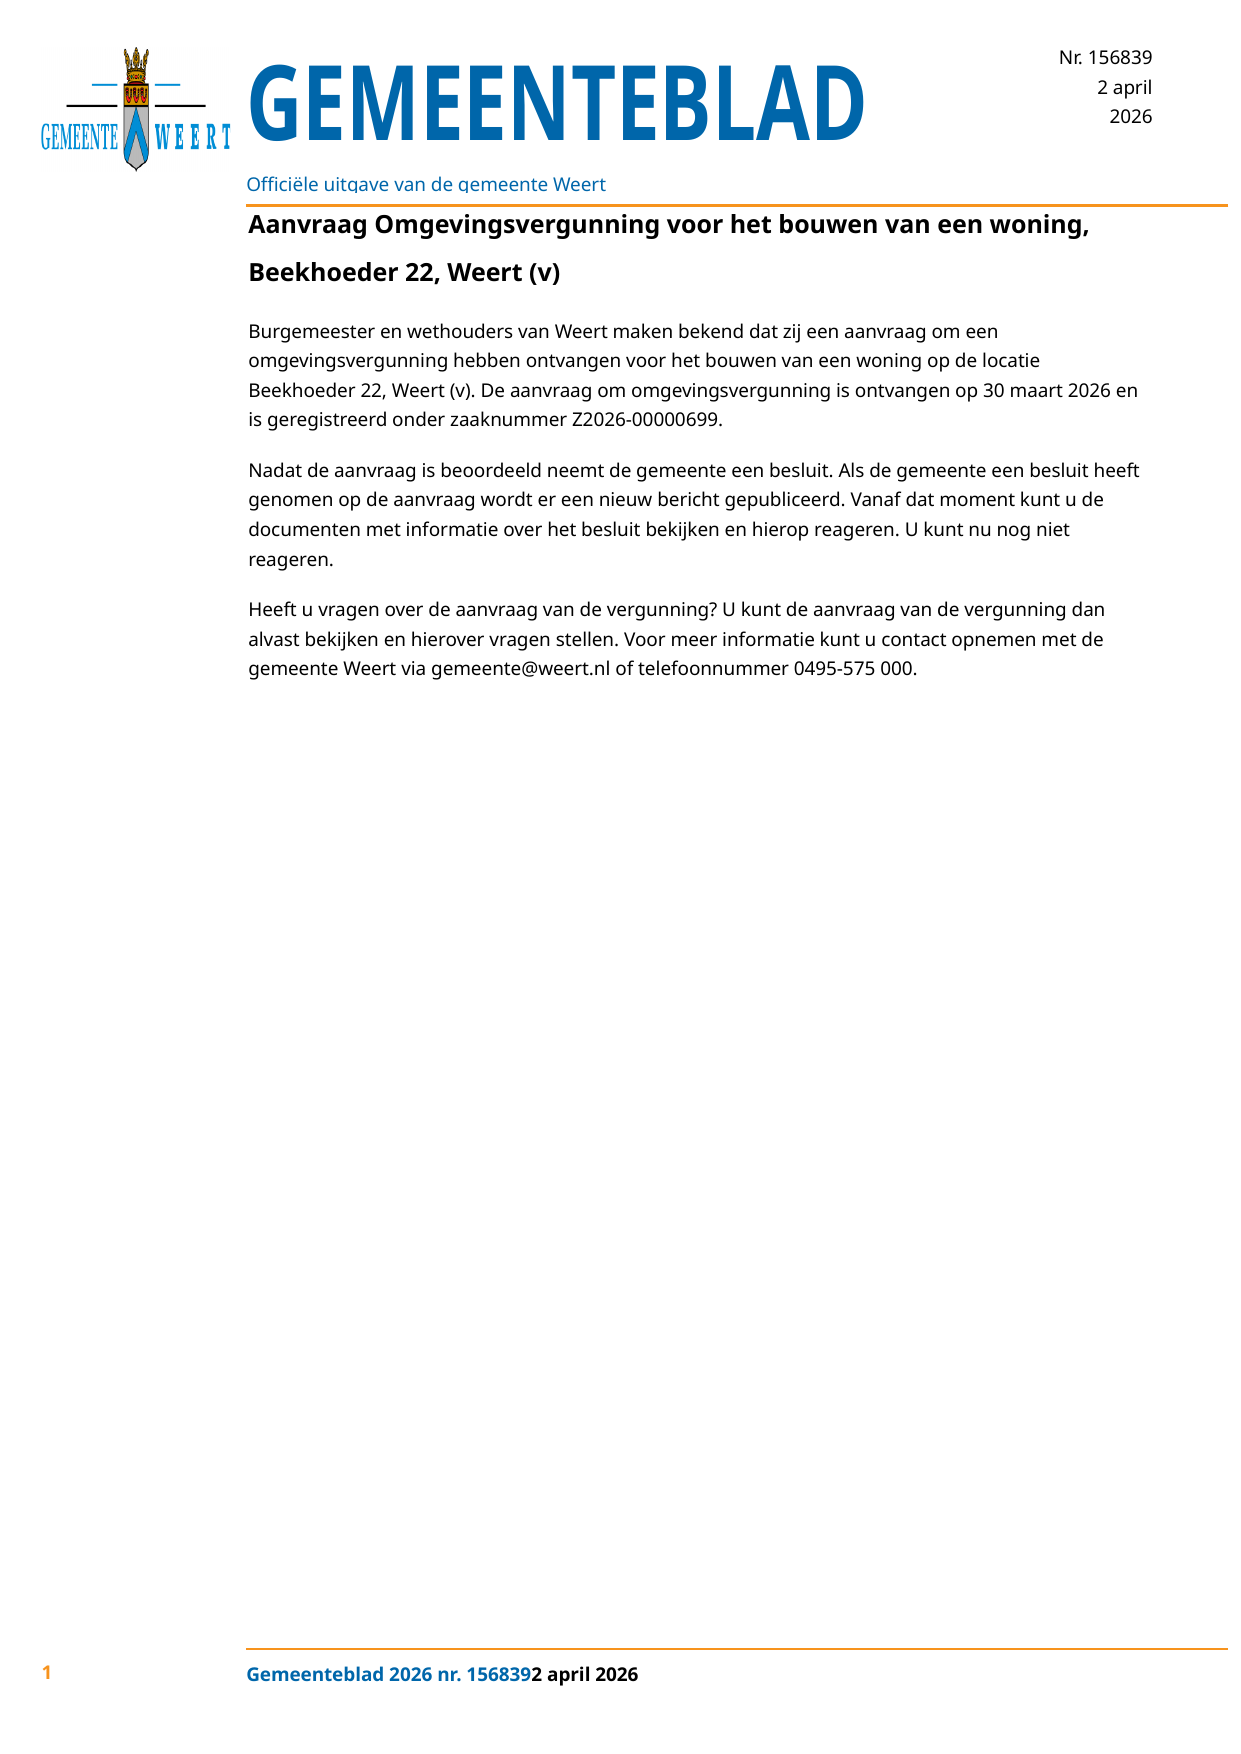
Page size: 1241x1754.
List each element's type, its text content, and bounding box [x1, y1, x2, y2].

text Burgemeester en wethouders van Weert maken bekend dat zij een aanvraag om een omgevingsvergunning hebben ontvangen voor het bouwen van een woning op de locatie Beekhoeder 22, Weert (v). De aanvraag om omgevingsvergunning is ontvangen op 30 maart 2026 en is geregistreerd onder zaaknummer Z2026-00000699. [248, 318, 1152, 432]
text Heeft u vragen over de aanvraag van de vergunning? U kunt de aanvraag van de vergunning dan alvast bekijken en hierover vragen stellen. Voor meer informatie kunt u contact opnemen met de gemeente Weert via gemeente@weert.nl of telefoonnummer 0495-575 000. [248, 596, 1152, 681]
text Aanvraag Omgevingsvergunning voor het bouwen van een woning, Beekhoeder 22, Weert (v) [248, 207, 1152, 288]
text Nadat de aanvraag is beoordeeld neemt de gemeente een besluit. Als de gemeente een besluit heeft genomen op de aanvraag wordt er een nieuw bericht gepubliceerd. Vanaf dat moment kunt u de documenten met informatie over het besluit bekijken en hierop reageren. U kunt nu nog niet reageren. [248, 457, 1152, 572]
picture [41, 47, 231, 172]
